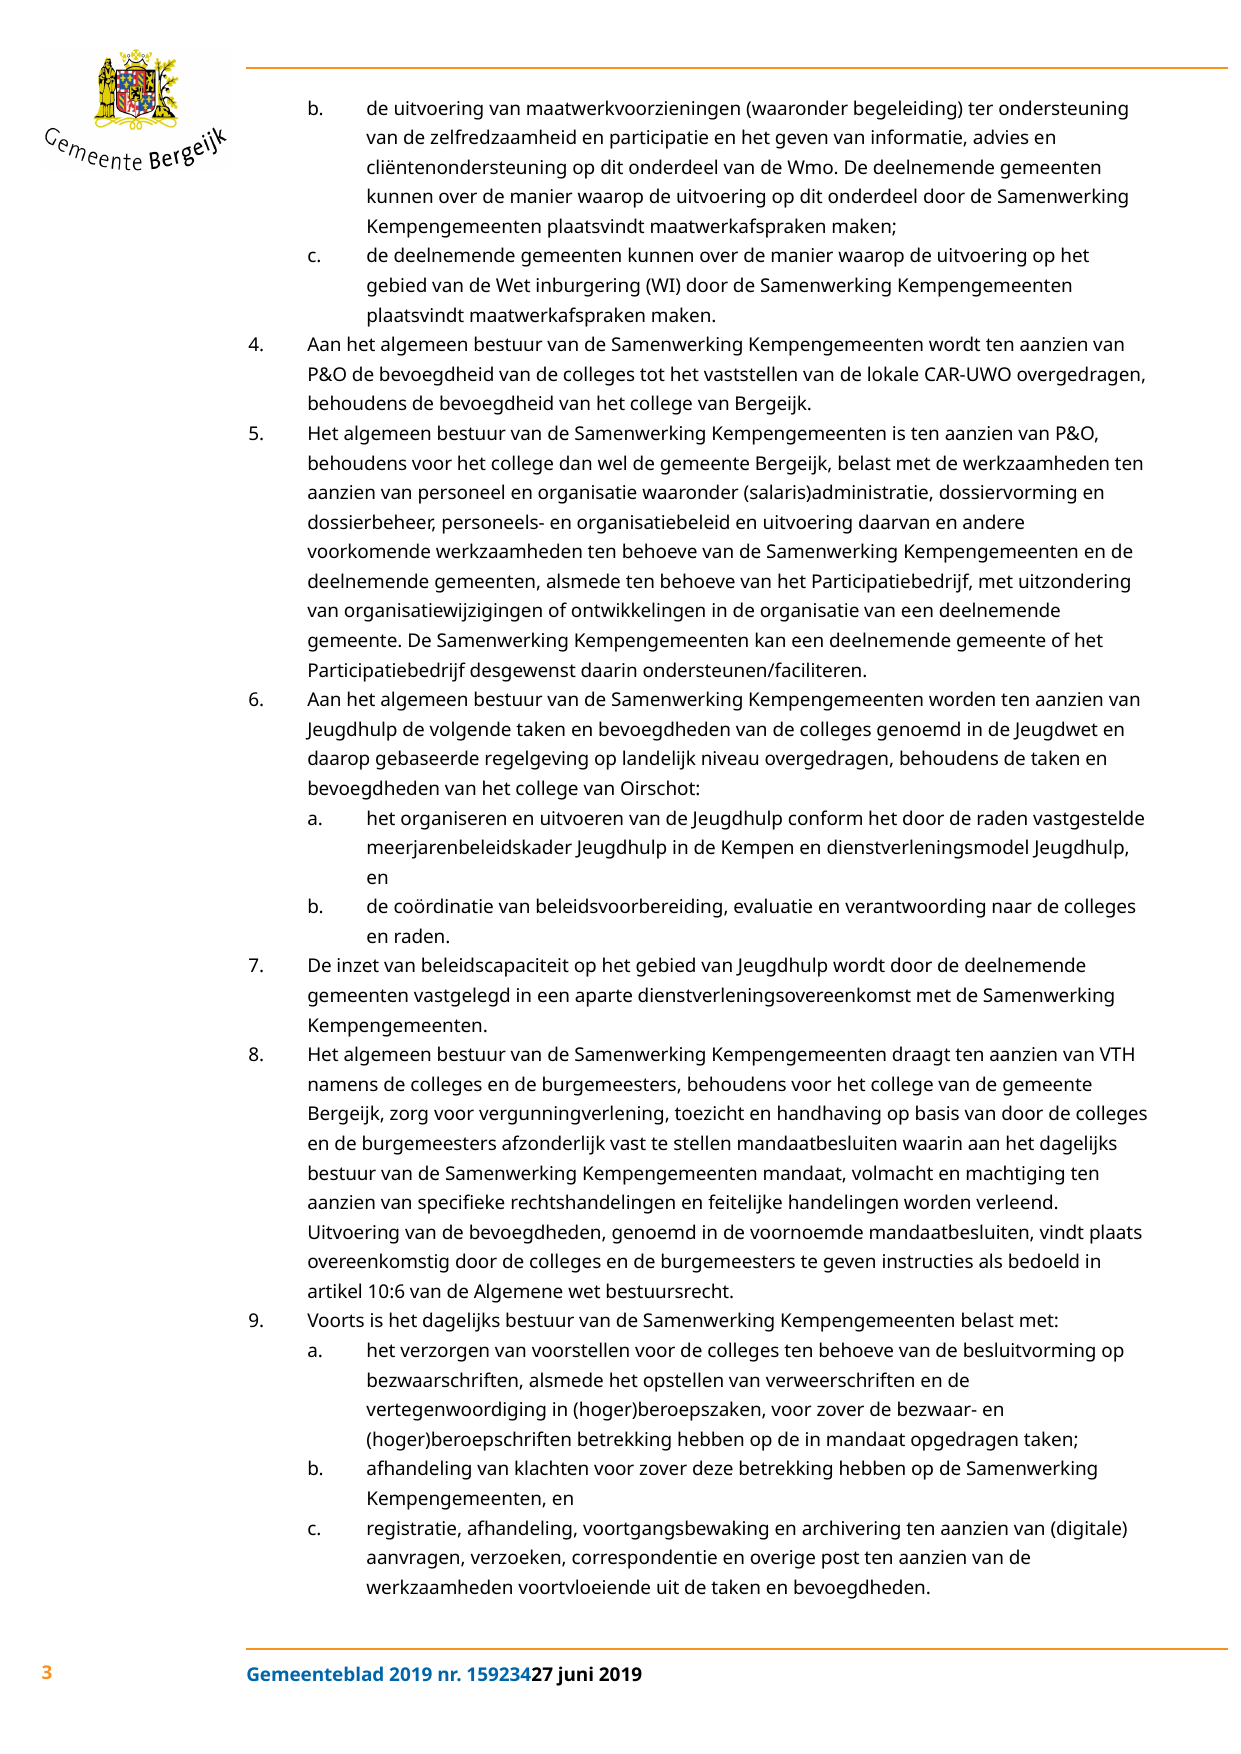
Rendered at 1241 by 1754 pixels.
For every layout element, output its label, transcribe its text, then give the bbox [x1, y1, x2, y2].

list het organiseren en uitvoeren van de Jeugdhulp conform het door de raden vastgestelde meerjarenbeleidskader Jeugdhulp in de Kempen en dienstverleningsmodel Jeugdhulp, en [307, 805, 1152, 890]
picture [41, 47, 231, 172]
list afhandeling van klachten voor zover deze betrekking hebben op de Samenwerking Kempengemeenten, en [307, 1456, 1152, 1511]
list het verzorgen van voorstellen voor de colleges ten behoeve van de besluitvorming op bezwaarschriften, alsmede het opstellen van verweerschriften en de vertegenwoordiging in (hoger)beroepszaken, voor zover de bezwaar- en (hoger)beroepschriften betrekking hebben op de in mandaat opgedragen taken; [307, 1337, 1152, 1452]
list registratie, afhandeling, voortgangsbewaking en archivering ten aanzien van (digitale) aanvragen, verzoeken, correspondentie en overige post ten aanzien van de werkzaamheden voortvloeiende uit de taken en bevoegdheden. [307, 1515, 1152, 1600]
list Aan het algemeen bestuur van de Samenwerking Kempengemeenten wordt ten aanzien van P&O de bevoegdheid van de colleges tot het vaststellen van de lokale CAR-UWO overgedragen, behoudens de bevoegdheid van het college van Bergeijk. [248, 331, 1152, 416]
list Het algemeen bestuur van de Samenwerking Kempengemeenten is ten aanzien van P&O, behoudens voor het college dan wel de gemeente Bergeijk, belast met de werkzaamheden ten aanzien van personeel en organisatie waaronder (salaris)administratie, dossiervorming en dossierbeheer, personeels- en organisatiebeleid en uitvoering daarvan en andere voorkomende werkzaamheden ten behoeve van de Samenwerking Kempengemeenten en de deelnemende gemeenten, alsmede ten behoeve van het Participatiebedrijf, met uitzondering van organisatiewijzigingen of ontwikkelingen in de organisatie van een deelnemende gemeente. De Samenwerking Kempengemeenten kan een deelnemende gemeente of het Participatiebedrijf desgewenst daarin ondersteunen/faciliteren. [248, 420, 1152, 683]
list de uitvoering van maatwerkvoorzieningen (waaronder begeleiding) ter ondersteuning van de zelfredzaamheid en participatie en het geven van informatie, advies en cliëntenondersteuning op dit onderdeel van de Wmo. De deelnemende gemeenten kunnen over de manier waarop de uitvoering op dit onderdeel door de Samenwerking Kempengemeenten plaatsvindt maatwerkafspraken maken; [307, 95, 1152, 239]
list de deelnemende gemeenten kunnen over de manier waarop de uitvoering op het gebied van de Wet inburgering (WI) door de Samenwerking Kempengemeenten plaatsvindt maatwerkafspraken maken. [307, 243, 1152, 328]
list Het algemeen bestuur van de Samenwerking Kempengemeenten draagt ten aanzien van VTH namens de colleges en de burgemeesters, behoudens voor het college van de gemeente Bergeijk, zorg voor vergunningverlening, toezicht en handhaving op basis van door de colleges en de burgemeesters afzonderlijk vast te stellen mandaatbesluiten waarin aan het dagelijks bestuur van de Samenwerking Kempengemeenten mandaat, volmacht en machtiging ten aanzien van specifieke rechtshandelingen en feitelijke handelingen worden verleend. Uitvoering van de bevoegdheden, genoemd in de voornoemde mandaatbesluiten, vindt plaats overeenkomstig door de colleges en de burgemeesters te geven instructies als bedoeld in artikel 10:6 van de Algemene wet bestuursrecht. [248, 1041, 1152, 1304]
list de coördinatie van beleidsvoorbereiding, evaluatie en verantwoording naar de colleges en raden. [307, 893, 1152, 949]
list Voorts is het dagelijks bestuur van de Samenwerking Kempengemeenten belast met: [248, 1308, 1152, 1333]
list De inzet van beleidscapaciteit op het gebied van Jeugdhulp wordt door de deelnemende gemeenten vastgelegd in een aparte dienstverleningsovereenkomst met de Samenwerking Kempengemeenten. [248, 953, 1152, 1038]
list Aan het algemeen bestuur van de Samenwerking Kempengemeenten worden ten aanzien van Jeugdhulp de volgende taken en bevoegdheden van de colleges genoemd in de Jeugdwet en daarop gebaseerde regelgeving op landelijk niveau overgedragen, behoudens de taken en bevoegdheden van het college van Oirschot: [248, 686, 1152, 801]
